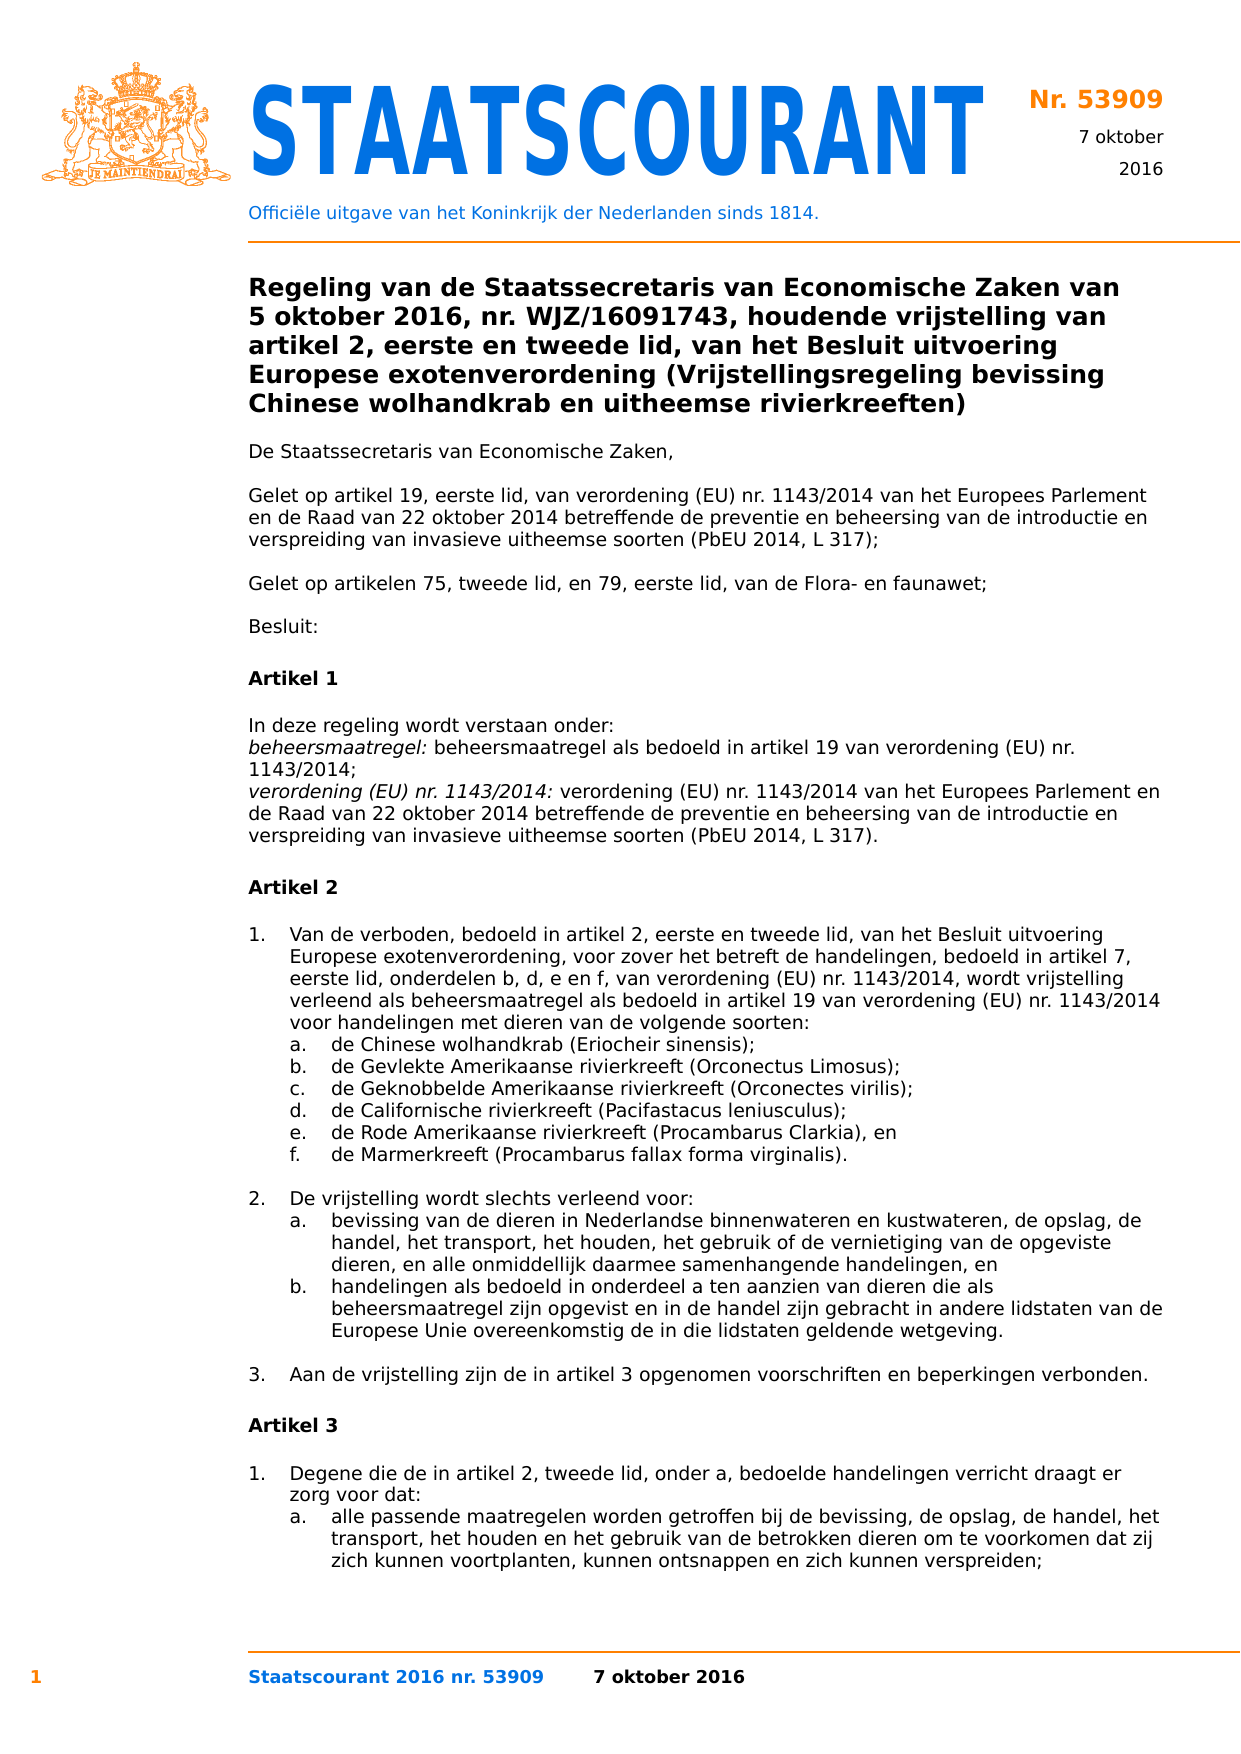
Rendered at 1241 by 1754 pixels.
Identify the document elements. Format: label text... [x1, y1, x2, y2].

text a. bevissing van de dieren in Nederlandse binnenwateren en kustwateren, de opslag, de handel, het transport, het houden, het gebruik of de vernietiging van de opgeviste dieren, en alle onmiddellijk daarmee samenhangende handelingen, en [289, 1210, 1163, 1276]
text 1. Degene die de in artikel 2, tweede lid, onder a, bedoelde handelingen verricht draagt er zorg voor dat: [248, 1462, 1163, 1506]
text b. de Gevlekte Amerikaanse rivierkreeft (Orconectus Limosus); [289, 1056, 1163, 1078]
text De Staatssecretaris van Economische Zaken, [248, 441, 1163, 463]
text In deze regeling wordt verstaan onder: [248, 715, 1163, 737]
text e. de Rode Amerikaanse rivierkreeft (Procambarus Clarkia), en [289, 1122, 1163, 1144]
text Gelet op artikelen 75, tweede lid, en 79, eerste lid, van de Flora- en faunawet; [248, 572, 1163, 594]
subtitle Artikel 1 [248, 668, 1163, 690]
text 3. Aan de vrijstelling zijn de in artikel 3 opgenomen voorschriften en beperkingen verbonden. [248, 1363, 1163, 1385]
table_header Nr. 53909 [998, 62, 1240, 121]
text 2. De vrijstelling wordt slechts verleend voor: [248, 1188, 1163, 1210]
table_cell 7 oktober [998, 121, 1240, 153]
text d. de Californische rivierkreeft (Pacifastacus leniusculus); [289, 1100, 1163, 1122]
subtitle Artikel 2 [248, 877, 1163, 899]
table_header [25, 62, 248, 241]
text a. de Chinese wolhandkrab (Eriocheir sinensis); [289, 1034, 1163, 1056]
text 1. Van de verboden, bedoeld in artikel 2, eerste en tweede lid, van het Besluit uitvoering Europese exotenverordening, voor zover het betreft de handelingen, bedoeld in artikel 7, eerste lid, onderdelen b, d, e en f, van verordening (EU) nr. 1143/2014, wordt vrijstelling verleend als beheersmaatregel als bedoeld in artikel 19 van verordening (EU) nr. 1143/2014 voor handelingen met dieren van de volgende soorten: [248, 924, 1163, 1034]
text verordening (EU) nr. 1143/2014: verordening (EU) nr. 1143/2014 van het Europees Parlement en de Raad van 22 oktober 2014 betreffende de preventie en beheersing van de introductie en verspreiding van invasieve uitheemse soorten (PbEU 2014, L 317). [248, 781, 1163, 847]
text Besluit: [248, 616, 1163, 638]
text c. de Geknobbelde Amerikaanse rivierkreeft (Orconectes virilis); [289, 1078, 1163, 1100]
text Gelet op artikel 19, eerste lid, van verordening (EU) nr. 1143/2014 van het Europees Parlement en de Raad van 22 oktober 2014 betreffende de preventie en beheersing van de introductie en verspreiding van invasieve uitheemse soorten (PbEU 2014, L 317); [248, 484, 1163, 551]
table_header STAATSCOURANT [248, 62, 998, 203]
text f. de Marmerkreeft (Procambarus fallax forma virginalis). [289, 1144, 1163, 1166]
subtitle Regeling van de Staatssecretaris van Economische Zaken van 5 oktober 2016, nr. WJZ/16091743, houdende vrijstelling van artikel 2, eerste en tweede lid, van het Besluit uitvoering Europese exotenverordening (Vrijstellingsregeling bevissing Chinese wolhandkrab en uitheemse rivierkreeften) [248, 273, 1163, 419]
picture [41, 62, 231, 186]
table_cell 2016 [998, 153, 1240, 203]
subtitle Artikel 3 [248, 1415, 1163, 1437]
table_cell Officiële uitgave van het Koninkrijk der Nederlanden sinds 1814. [248, 203, 1240, 241]
text beheersmaatregel: beheersmaatregel als bedoeld in artikel 19 van verordening (EU) nr. 1143/2014; [248, 737, 1163, 781]
text a. alle passende maatregelen worden getroffen bij de bevissing, de opslag, de handel, het transport, het houden en het gebruik van de betrokken dieren om te voorkomen dat zij zich kunnen voortplanten, kunnen ontsnappen en zich kunnen verspreiden; [289, 1506, 1163, 1572]
text b. handelingen als bedoeld in onderdeel a ten aanzien van dieren die als beheersmaatregel zijn opgevist en in de handel zijn gebracht in andere lidstaten van de Europese Unie overeenkomstig de in die lidstaten geldende wetgeving. [289, 1276, 1163, 1342]
